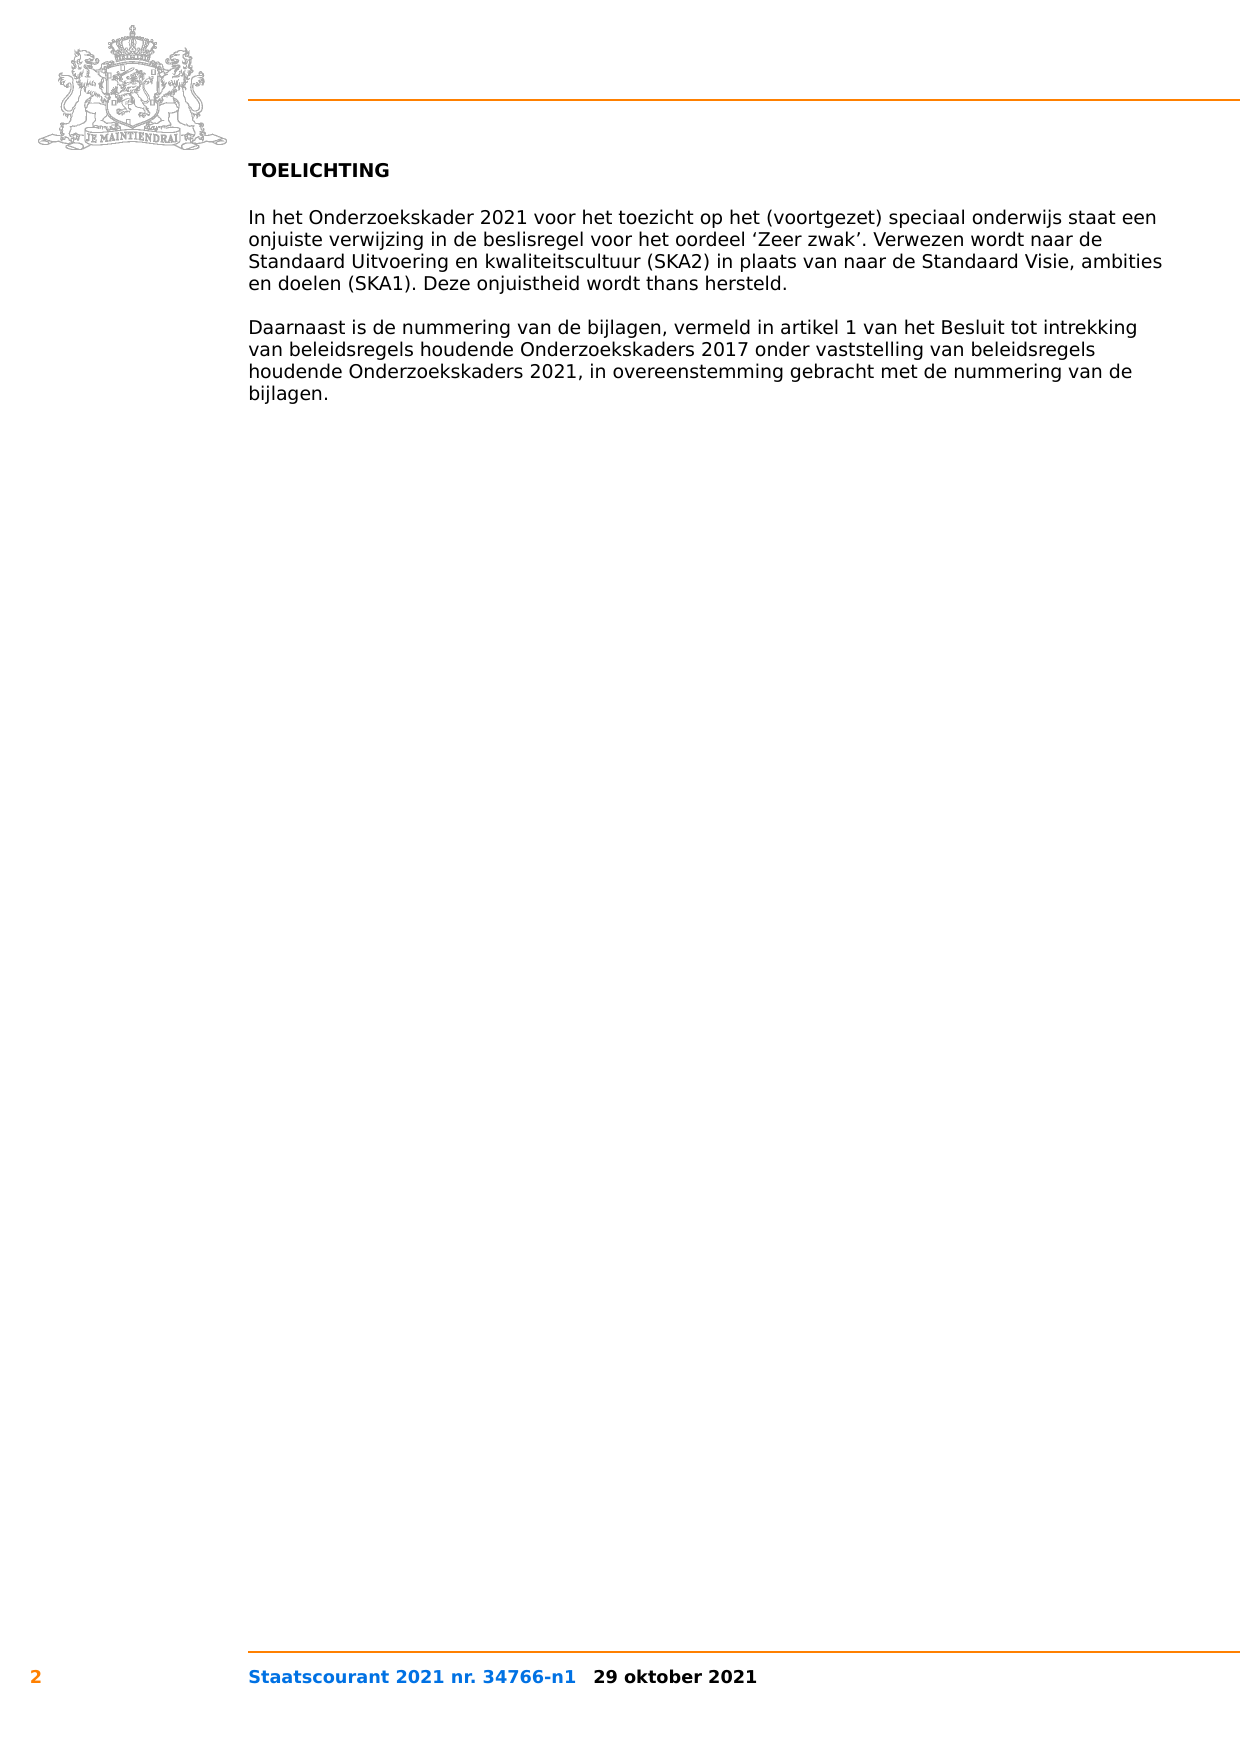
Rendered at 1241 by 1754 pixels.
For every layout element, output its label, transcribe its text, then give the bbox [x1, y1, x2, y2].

picture [38, 25, 227, 150]
text In het Onderzoekskader 2021 voor het toezicht op het (voortgezet) speciaal onderwijs staat een onjuiste verwijzing in de beslisregel voor het oordeel ‘Zeer zwak’. Verwezen wordt naar de Standaard Uitvoering en kwaliteitscultuur (SKA2) in plaats van naar de Standaard Visie, ambities en doelen (SKA1). Deze onjuistheid wordt thans hersteld. [248, 207, 1163, 295]
text Daarnaast is de nummering van de bijlagen, vermeld in artikel 1 van het Besluit tot intrekking van beleidsregels houdende Onderzoekskaders 2017 onder vaststelling van beleidsregels houdende Onderzoekskaders 2021, in overeenstemming gebracht met de nummering van de bijlagen. [248, 317, 1163, 404]
subtitle TOELICHTING [248, 160, 1163, 182]
